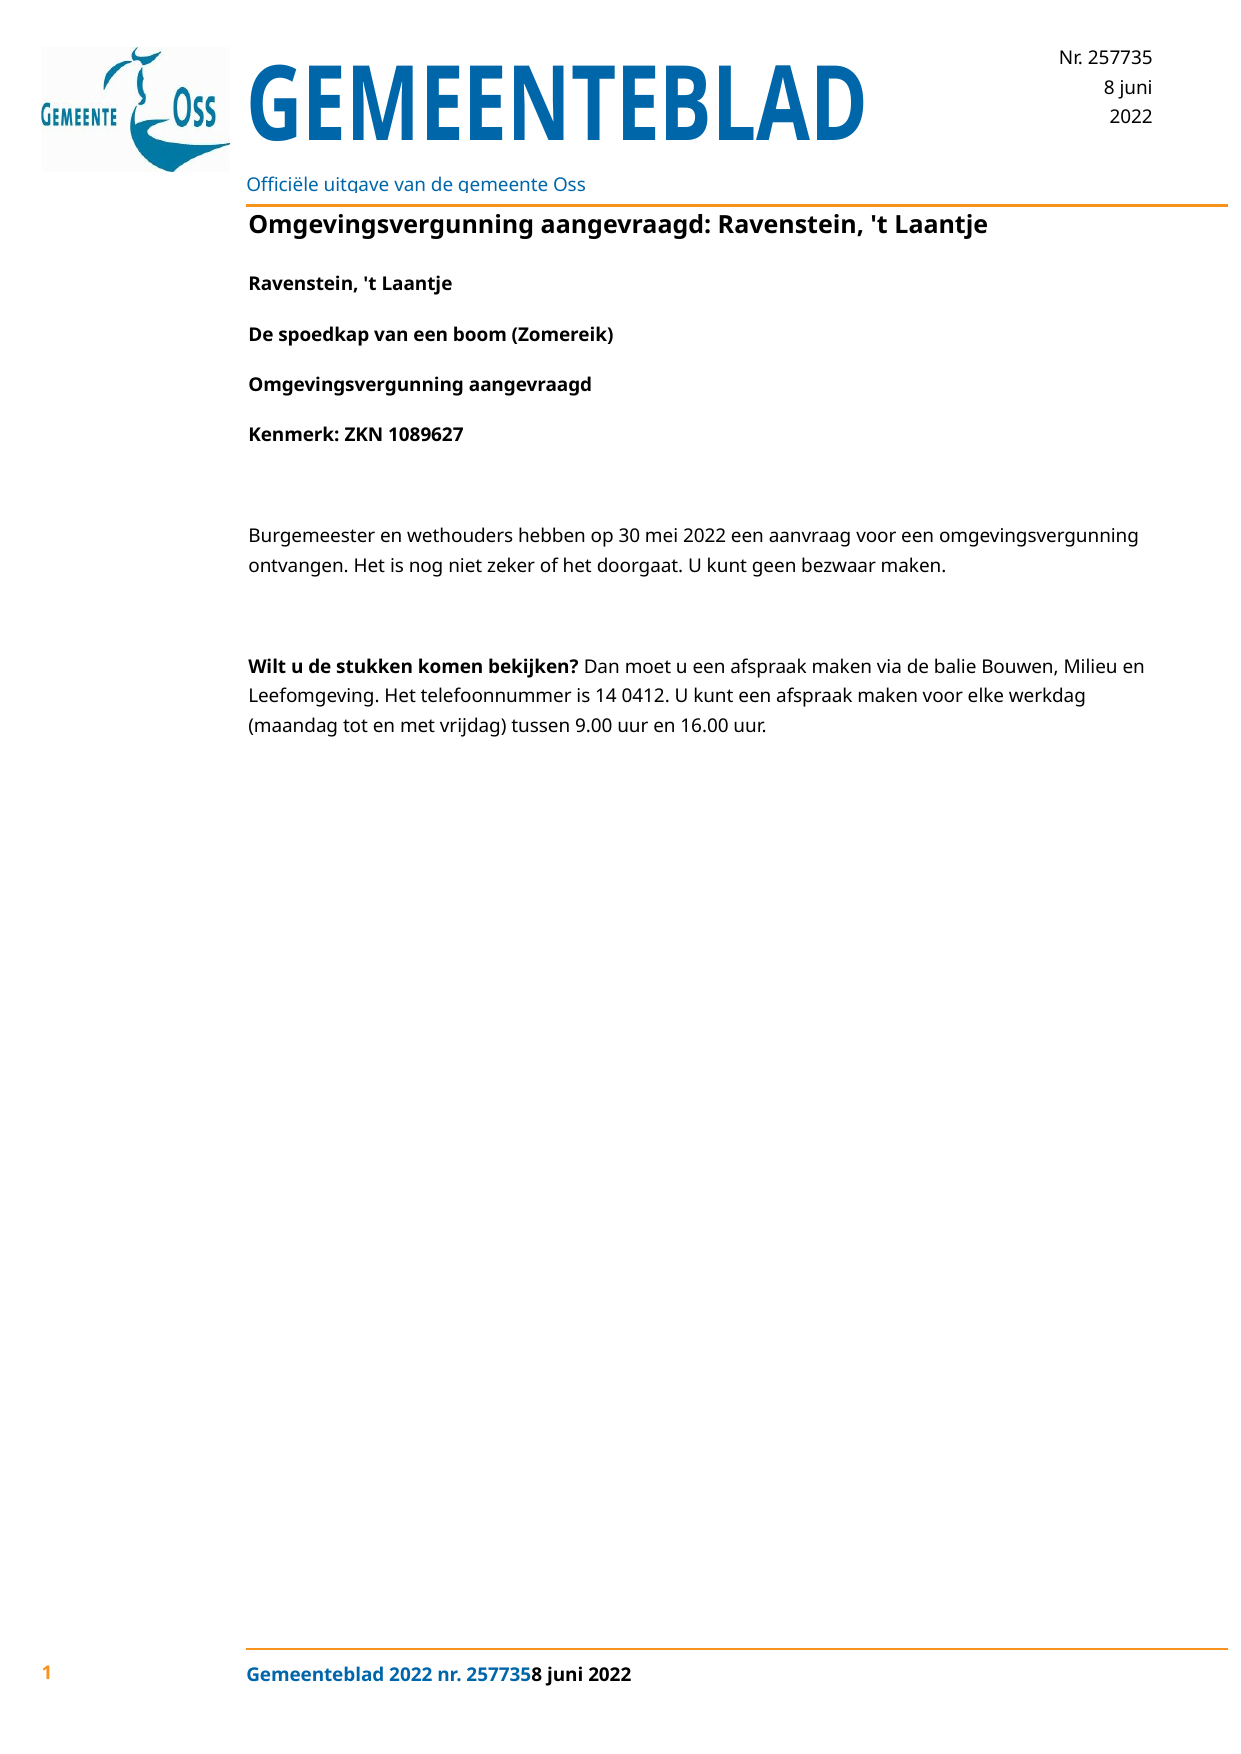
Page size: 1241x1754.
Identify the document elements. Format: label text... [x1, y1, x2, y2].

picture [41, 47, 231, 172]
text Burgemeester en wethouders hebben op 30 mei 2022 een aanvraag voor een omgevingsvergunning ontvangen. Het is nog niet zeker of het doorgaat. U kunt geen bezwaar maken. [248, 522, 1152, 578]
text Wilt u de stukken komen bekijken? Dan moet u een afspraak maken via de balie Bouwen, Milieu en Leefomgeving. Het telefoonnummer is 14 0412. U kunt een afspraak maken voor elke werkdag (maandag tot en met vrijdag) tussen 9.00 uur en 16.00 uur. [248, 653, 1152, 738]
text Kenmerk: ZKN 1089627 [248, 422, 1152, 447]
text Omgevingsvergunning aangevraagd [248, 371, 1152, 397]
text De spoedkap van een boom (Zomereik) [248, 321, 1152, 346]
text Ravenstein, 't Laantje [248, 270, 1152, 296]
text Omgevingsvergunning aangevraagd: Ravenstein, 't Laantje [248, 207, 1152, 241]
